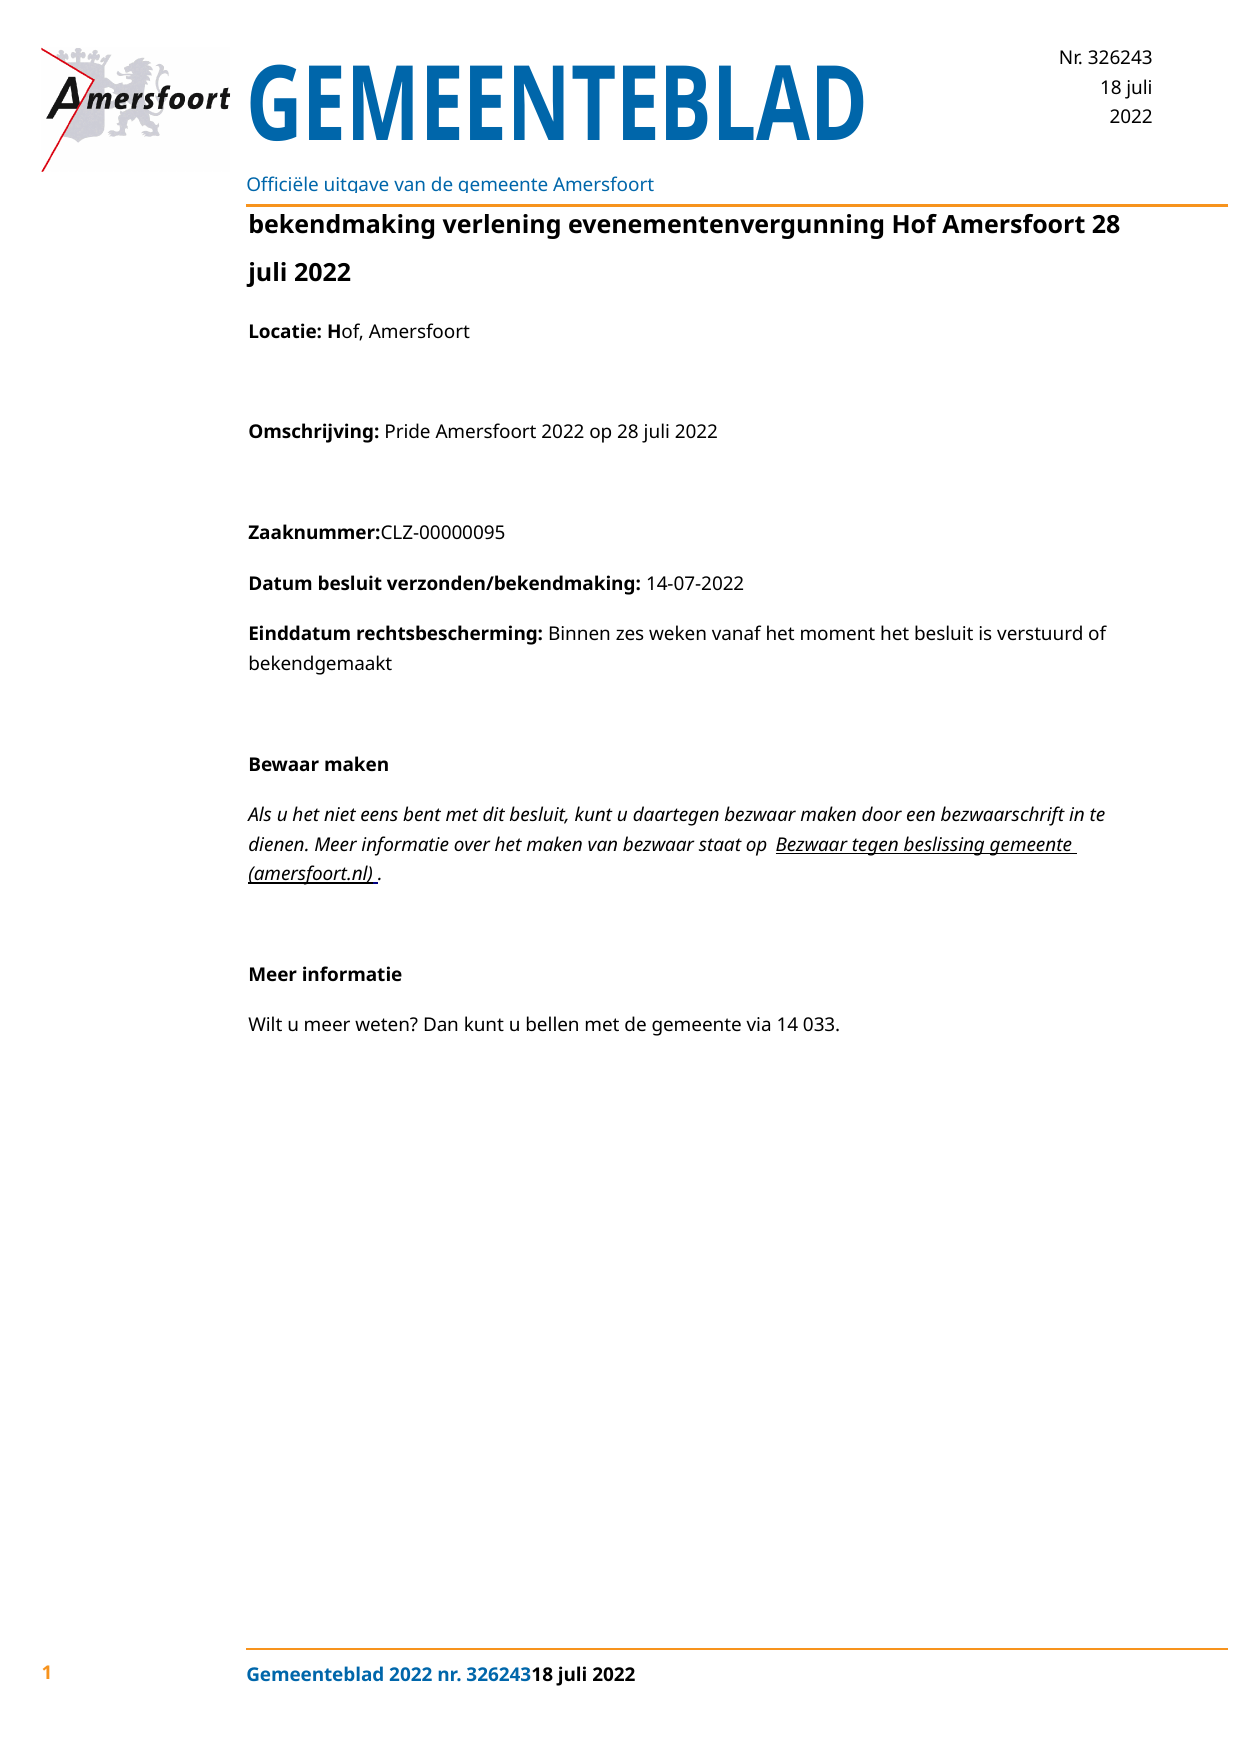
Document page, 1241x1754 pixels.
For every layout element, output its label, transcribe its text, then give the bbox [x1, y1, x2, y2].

text Zaaknummer:CLZ-00000095 [248, 519, 1152, 545]
text Als u het niet eens bent met dit besluit, kunt u daartegen bezwaar maken door een bezwaarschrift in te dienen. Meer informatie over het maken van bezwaar staat op Bezwaar tegen beslissing gemeente (amersfoort.nl) . [248, 801, 1152, 886]
text Omschrijving: Pride Amersfoort 2022 op 28 juli 2022 [248, 419, 1152, 444]
text Datum besluit verzonden/bekendmaking: 14-07-2022 [248, 570, 1152, 596]
picture [41, 47, 231, 172]
text Locatie: Hof, Amersfoort [248, 318, 1152, 344]
text bekendmaking verlening evenementenvergunning Hof Amersfoort 28 juli 2022 [248, 207, 1152, 288]
text Einddatum rechtsbescherming: Binnen zes weken vanaf het moment het besluit is verstuurd of bekendgemaakt [248, 620, 1152, 676]
text Wilt u meer weten? Dan kunt u bellen met de gemeente via 14 033. [248, 1012, 1152, 1037]
text Bewaar maken [248, 751, 1152, 777]
text Meer informatie [248, 961, 1152, 987]
